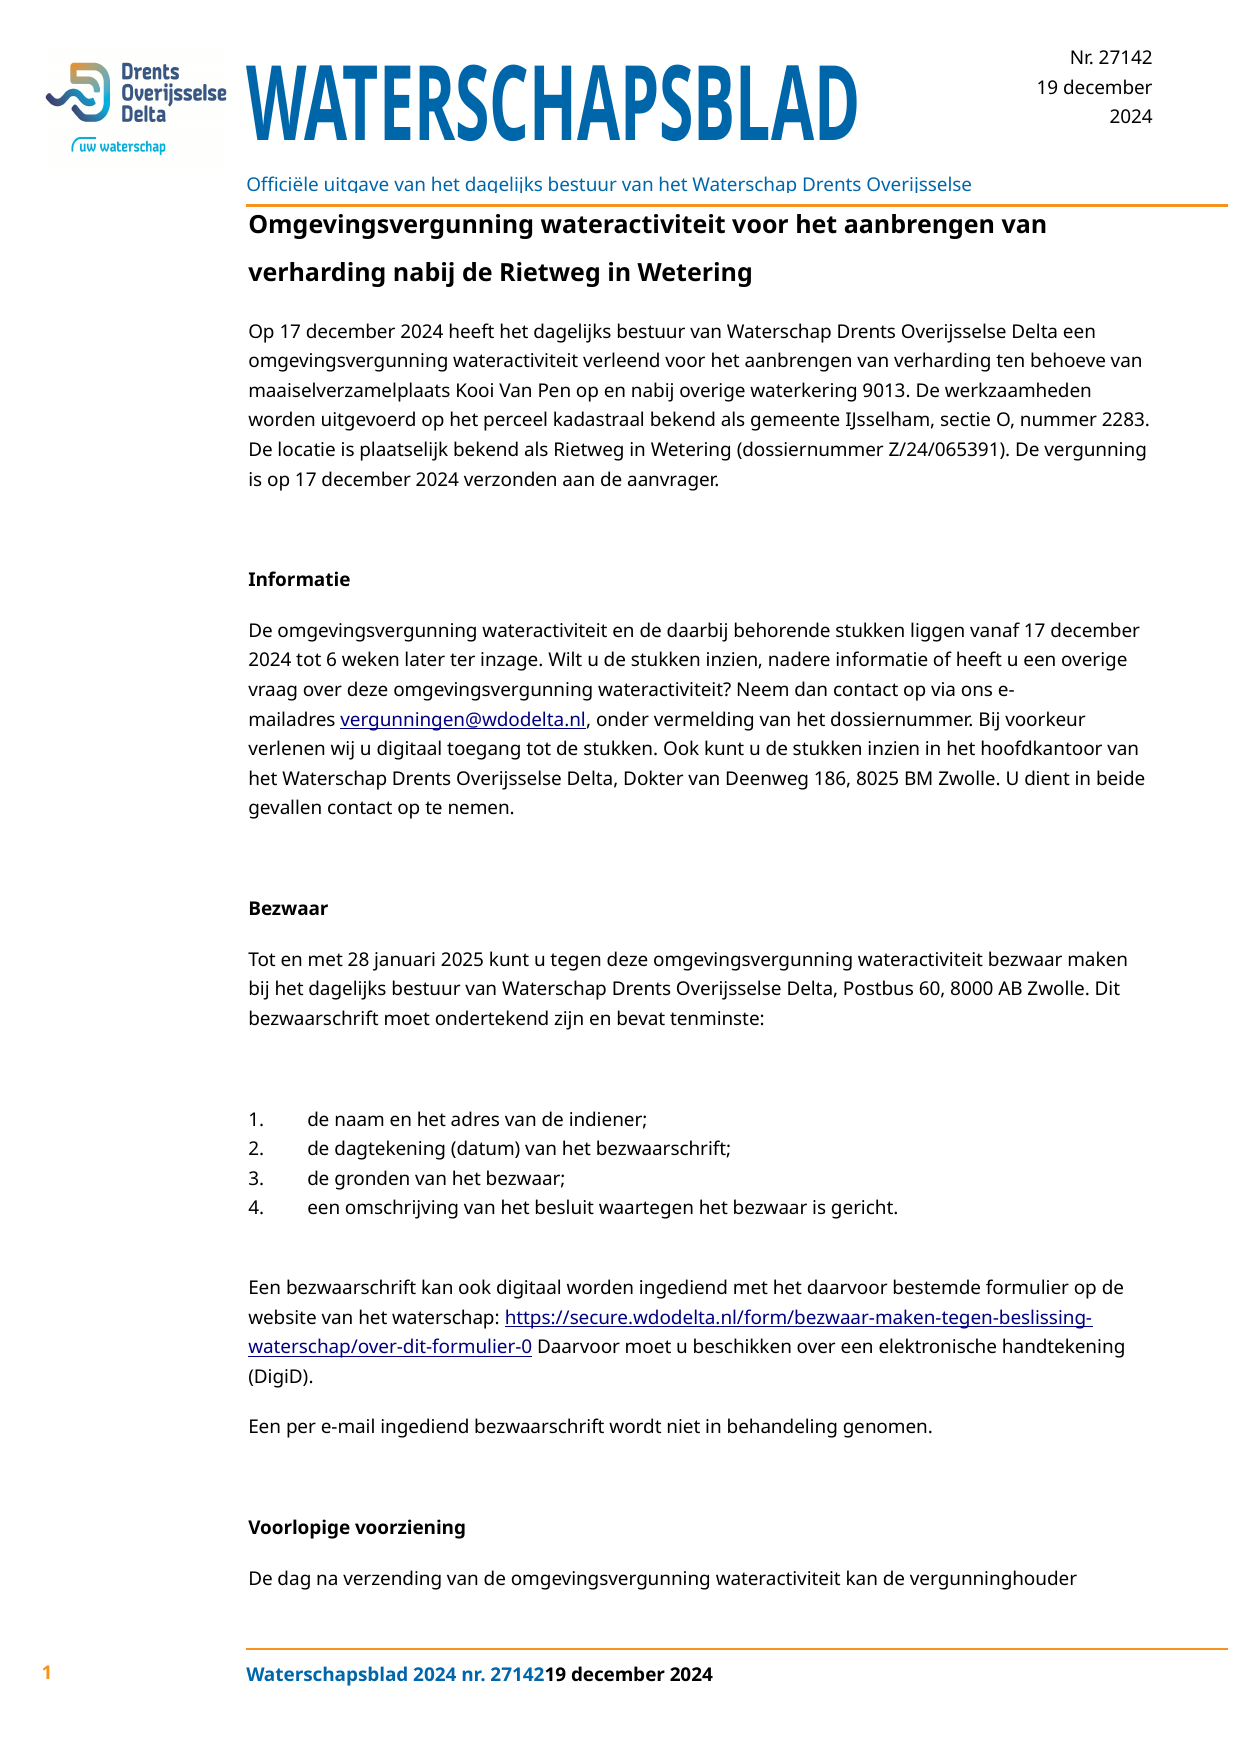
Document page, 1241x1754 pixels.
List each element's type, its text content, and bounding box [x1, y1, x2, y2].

list de dagtekening (datum) van het bezwaarschrift; [248, 1135, 1152, 1161]
list de gronden van het bezwaar; [248, 1165, 1152, 1191]
text Omgevingsvergunning wateractiviteit voor het aanbrengen van verharding nabij de Rietweg in Wetering [248, 207, 1152, 288]
list een omschrijving van het besluit waartegen het bezwaar is gericht. [248, 1194, 1152, 1220]
text De dag na verzending van de omgevingsvergunning wateractiviteit kan de vergunninghouder [248, 1565, 1152, 1591]
list de naam en het adres van de indiener; [248, 1106, 1152, 1132]
text Bezwaar [248, 895, 1152, 921]
text Voorlopige voorziening [248, 1514, 1152, 1540]
text Een bezwaarschrift kan ook digitaal worden ingediend met het daarvoor bestemde formulier op de website van het waterschap: https://secure.wdodelta.nl/form/bezwaar-maken-tegen-beslissing-waterschap/over-dit-formulier-0 Daarvoor moet u beschikken over een elektronische handtekening (DigiD). [248, 1274, 1152, 1389]
text De omgevingsvergunning wateractiviteit en de daarbij behorende stukken liggen vanaf 17 december 2024 tot 6 weken later ter inzage. Wilt u de stukken inzien, nadere informatie of heeft u een overige vraag over deze omgevingsvergunning wateractiviteit? Neem dan contact op via ons e-mailadres vergunningen@wdodelta.nl, onder vermelding van het dossiernummer. Bij voorkeur verlenen wij u digitaal toegang tot de stukken. Ook kunt u de stukken inzien in het hoofdkantoor van het Waterschap Drents Overijsselse Delta, Dokter van Deenweg 186, 8025 BM Zwolle. U dient in beide gevallen contact op te nemen. [248, 617, 1152, 820]
text Een per e-mail ingediend bezwaarschrift wordt niet in behandeling genomen. [248, 1414, 1152, 1439]
text Op 17 december 2024 heeft het dagelijks bestuur van Waterschap Drents Overijsselse Delta een omgevingsvergunning wateractiviteit verleend voor het aanbrengen van verharding ten behoeve van maaiselverzamelplaats Kooi Van Pen op en nabij overige waterkering 9013. De werkzaamheden worden uitgevoerd op het perceel kadastraal bekend als gemeente IJsselham, sectie O, nummer 2283. De locatie is plaatselijk bekend als Rietweg in Wetering (dossiernummer Z/24/065391). De vergunning is op 17 december 2024 verzonden aan de aanvrager. [248, 318, 1152, 492]
text Informatie [248, 567, 1152, 592]
picture [41, 47, 231, 172]
text Tot en met 28 januari 2025 kunt u tegen deze omgevingsvergunning wateractiviteit bezwaar maken bij het dagelijks bestuur van Waterschap Drents Overijsselse Delta, Postbus 60, 8000 AB Zwolle. Dit bezwaarschrift moet ondertekend zijn en bevat tenminste: [248, 946, 1152, 1031]
